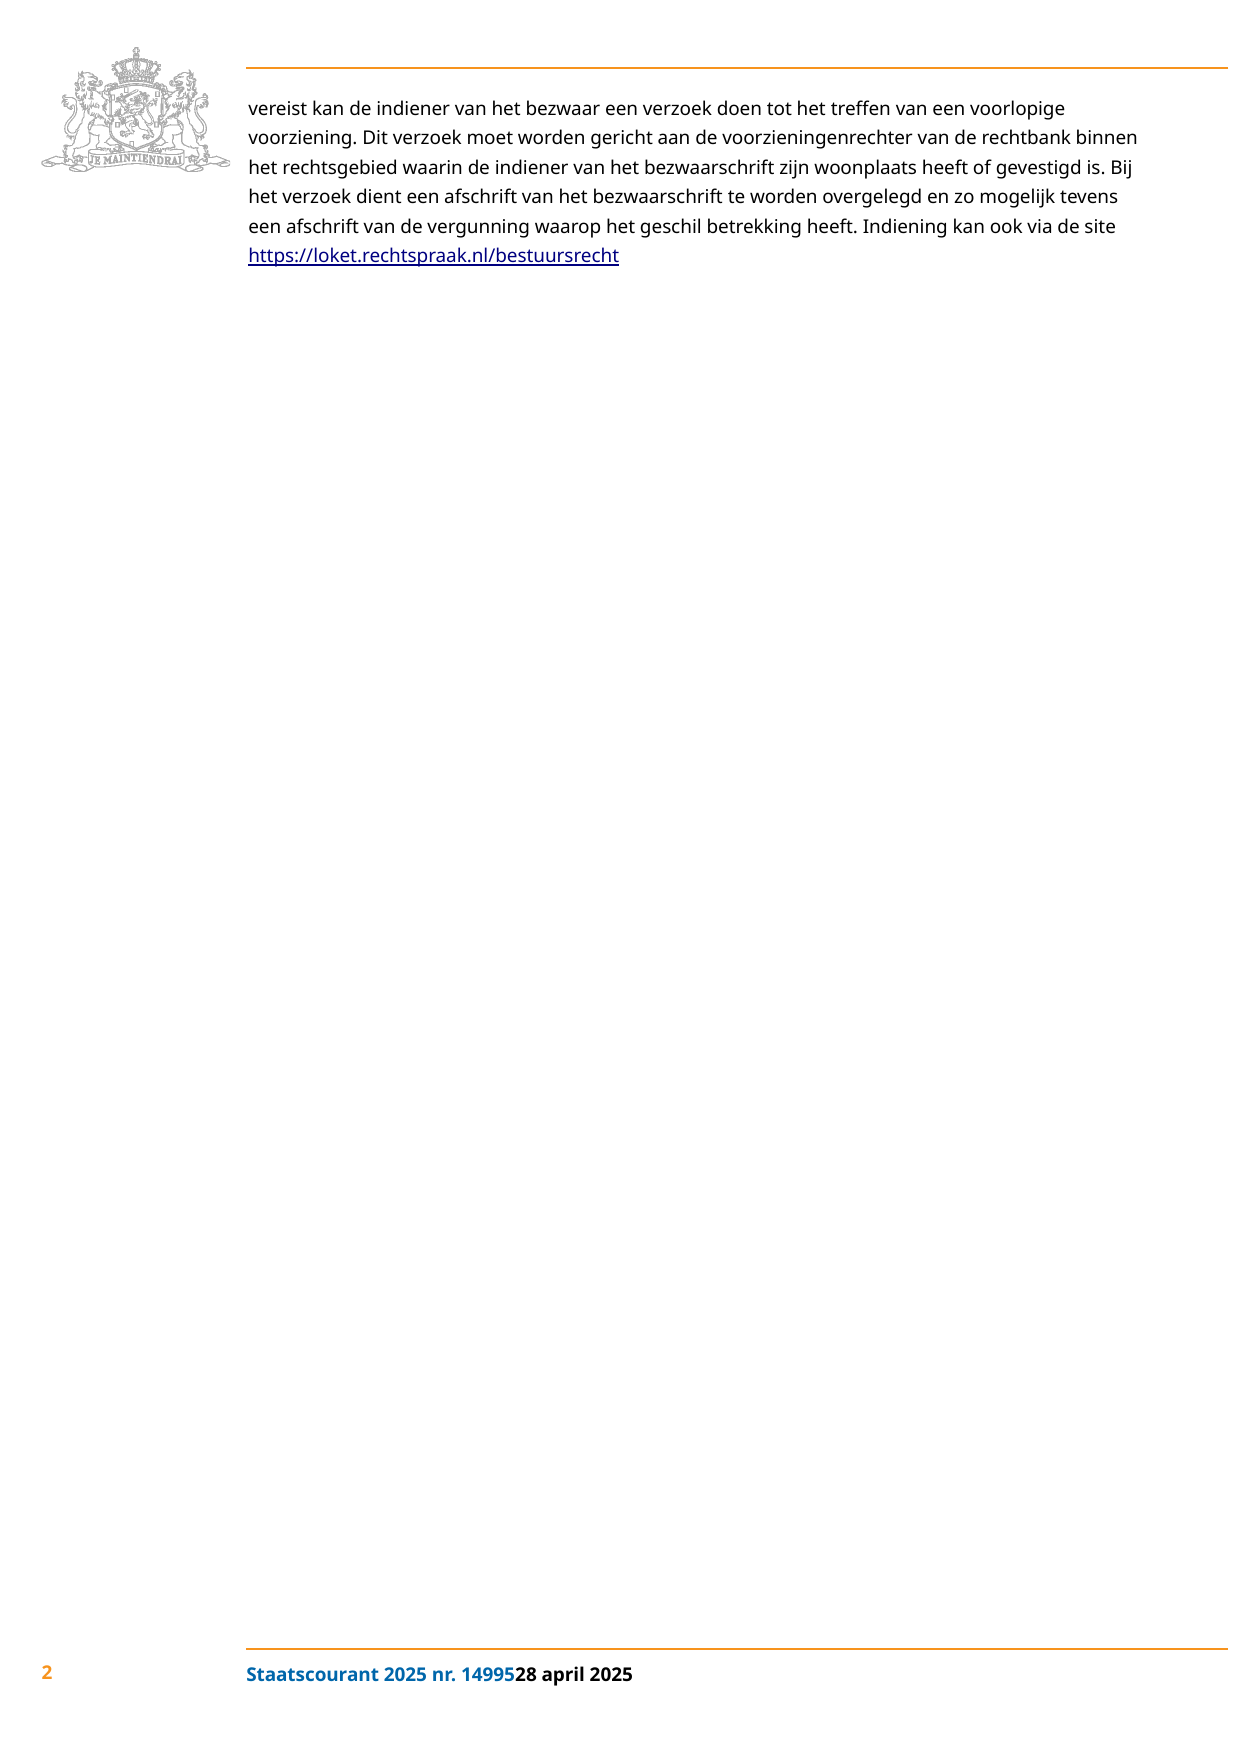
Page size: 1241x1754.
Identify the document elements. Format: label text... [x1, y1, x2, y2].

picture [41, 47, 231, 172]
text vereist kan de indiener van het bezwaar een verzoek doen tot het treffen van een voorlopige voorziening. Dit verzoek moet worden gericht aan de voorzieningenrechter van de rechtbank binnen het rechtsgebied waarin de indiener van het bezwaarschrift zijn woonplaats heeft of gevestigd is. Bij het verzoek dient een afschrift van het bezwaarschrift te worden overgelegd en zo mogelijk tevens een afschrift van de vergunning waarop het geschil betrekking heeft. Indiening kan ook via de site https://loket.rechtspraak.nl/bestuursrecht [248, 95, 1152, 268]
